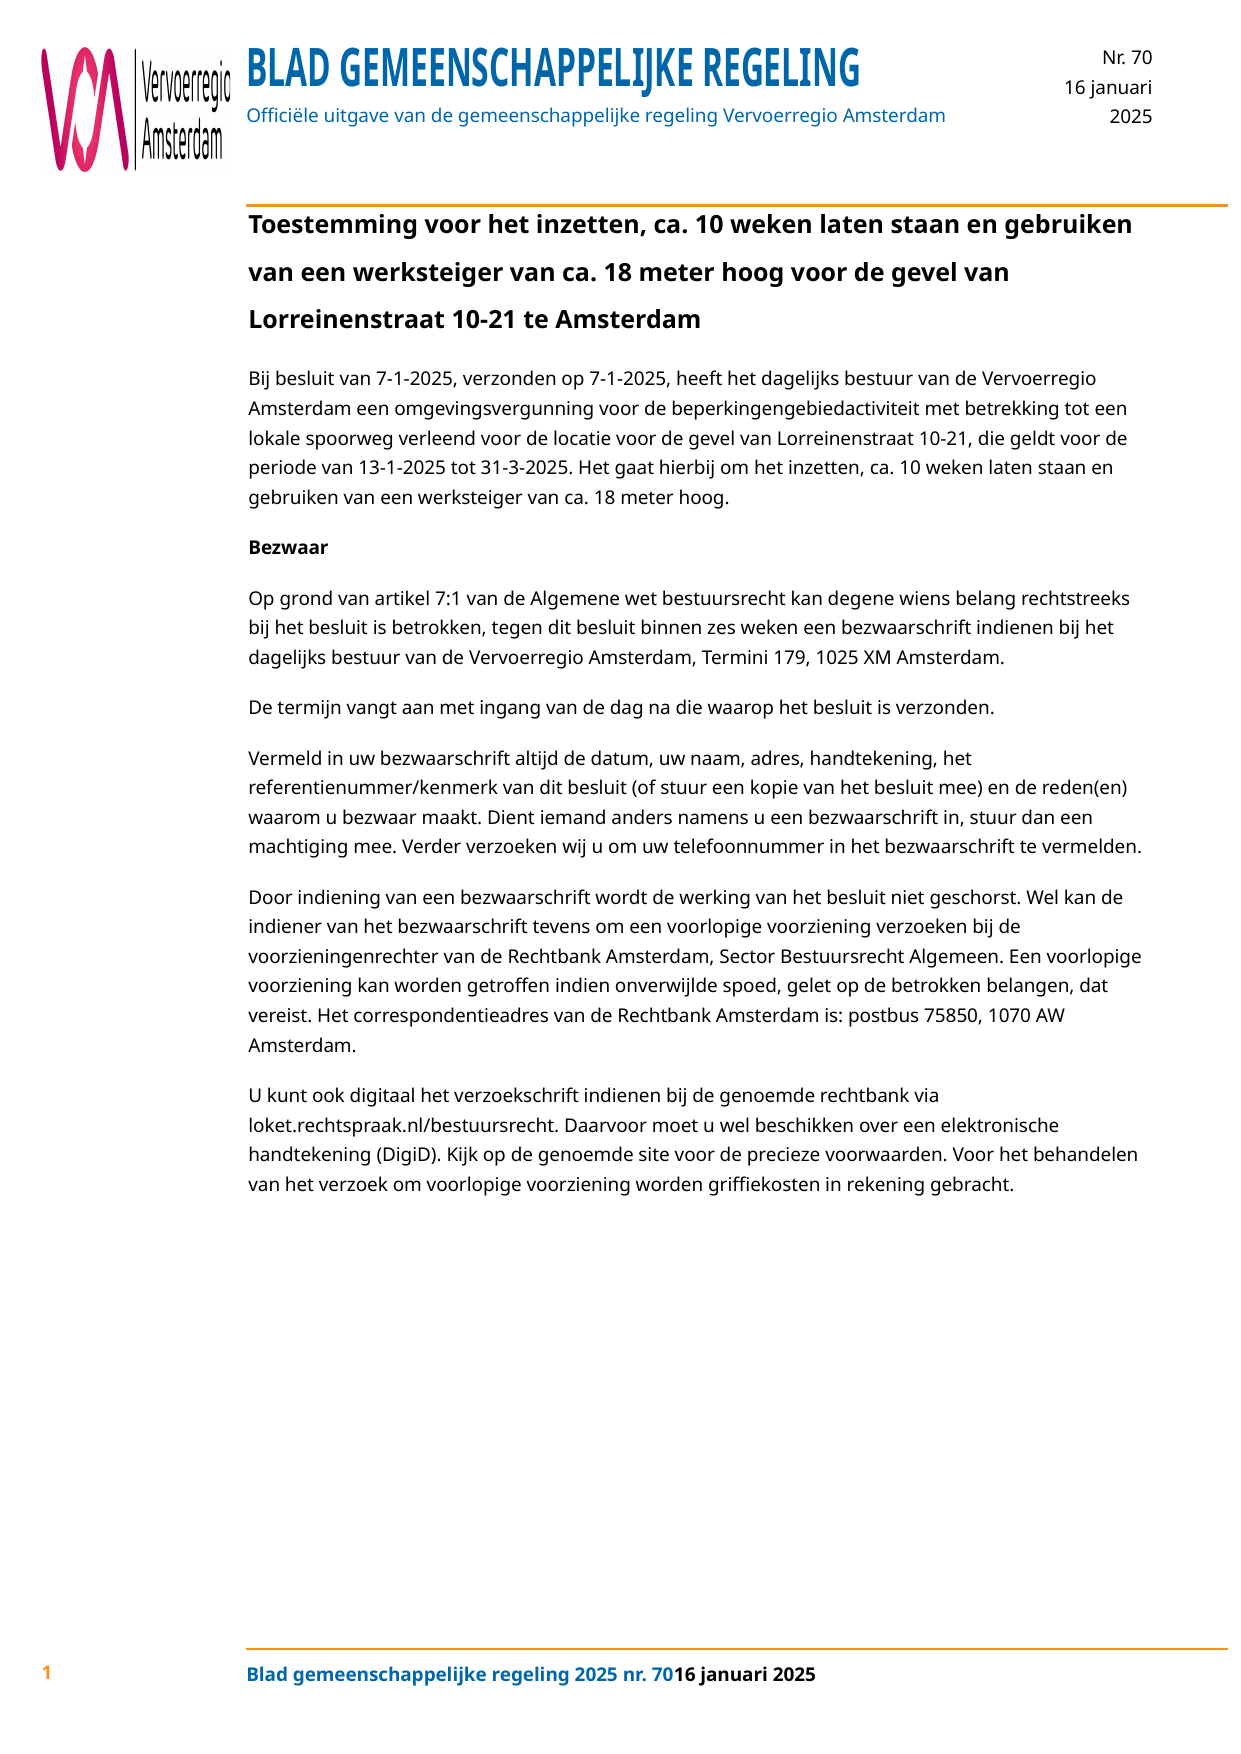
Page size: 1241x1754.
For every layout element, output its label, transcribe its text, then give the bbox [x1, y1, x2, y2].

text Door indiening van een bezwaarschrift wordt de werking van het besluit niet geschorst. Wel kan de indiener van het bezwaarschrift tevens om een voorlopige voorziening verzoeken bij de voorzieningenrechter van de Rechtbank Amsterdam, Sector Bestuursrecht Algemeen. Een voorlopige voorziening kan worden getroffen indien onverwijlde spoed, gelet op de betrokken belangen, dat vereist. Het correspondentieadres van de Rechtbank Amsterdam is: postbus 75850, 1070 AW Amsterdam. [248, 884, 1152, 1057]
text Bezwaar [248, 534, 1152, 560]
text U kunt ook digitaal het verzoekschrift indienen bij de genoemde rechtbank via loket.rechtspraak.nl/bestuursrecht. Daarvoor moet u wel beschikken over een elektronische handtekening (DigiD). Kijk op de genoemde site voor de precieze voorwaarden. Voor het behandelen van het verzoek om voorlopige voorziening worden griffiekosten in rekening gebracht. [248, 1082, 1152, 1197]
text Bij besluit van 7-1-2025, verzonden op 7-1-2025, heeft het dagelijks bestuur van de Vervoerregio Amsterdam een omgevingsvergunning voor de beperkingengebiedactiviteit met betrekking tot een lokale spoorweg verleend voor de locatie voor de gevel van Lorreinenstraat 10-21, die geldt voor de periode van 13-1-2025 tot 31-3-2025. Het gaat hierbij om het inzetten, ca. 10 weken laten staan en gebruiken van een werksteiger van ca. 18 meter hoog. [248, 366, 1152, 509]
text Vermeld in uw bezwaarschrift altijd de datum, uw naam, adres, handtekening, het referentienummer/kenmerk van dit besluit (of stuur een kopie van het besluit mee) en de reden(en) waarom u bezwaar maakt. Dient iemand anders namens u een bezwaarschrift in, stuur dan een machtiging mee. Verder verzoeken wij u om uw telefoonnummer in het bezwaarschrift te vermelden. [248, 745, 1152, 859]
picture [41, 47, 231, 172]
text Toestemming voor het inzetten, ca. 10 weken laten staan en gebruiken van een werksteiger van ca. 18 meter hoog voor de gevel van Lorreinenstraat 10-21 te Amsterdam [248, 207, 1152, 336]
text Op grond van artikel 7:1 van de Algemene wet bestuursrecht kan degene wiens belang rechtstreeks bij het besluit is betrokken, tegen dit besluit binnen zes weken een bezwaarschrift indienen bij het dagelijks bestuur van de Vervoerregio Amsterdam, Termini 179, 1025 XM Amsterdam. [248, 585, 1152, 669]
text De termijn vangt aan met ingang van de dag na die waarop het besluit is verzonden. [248, 694, 1152, 720]
